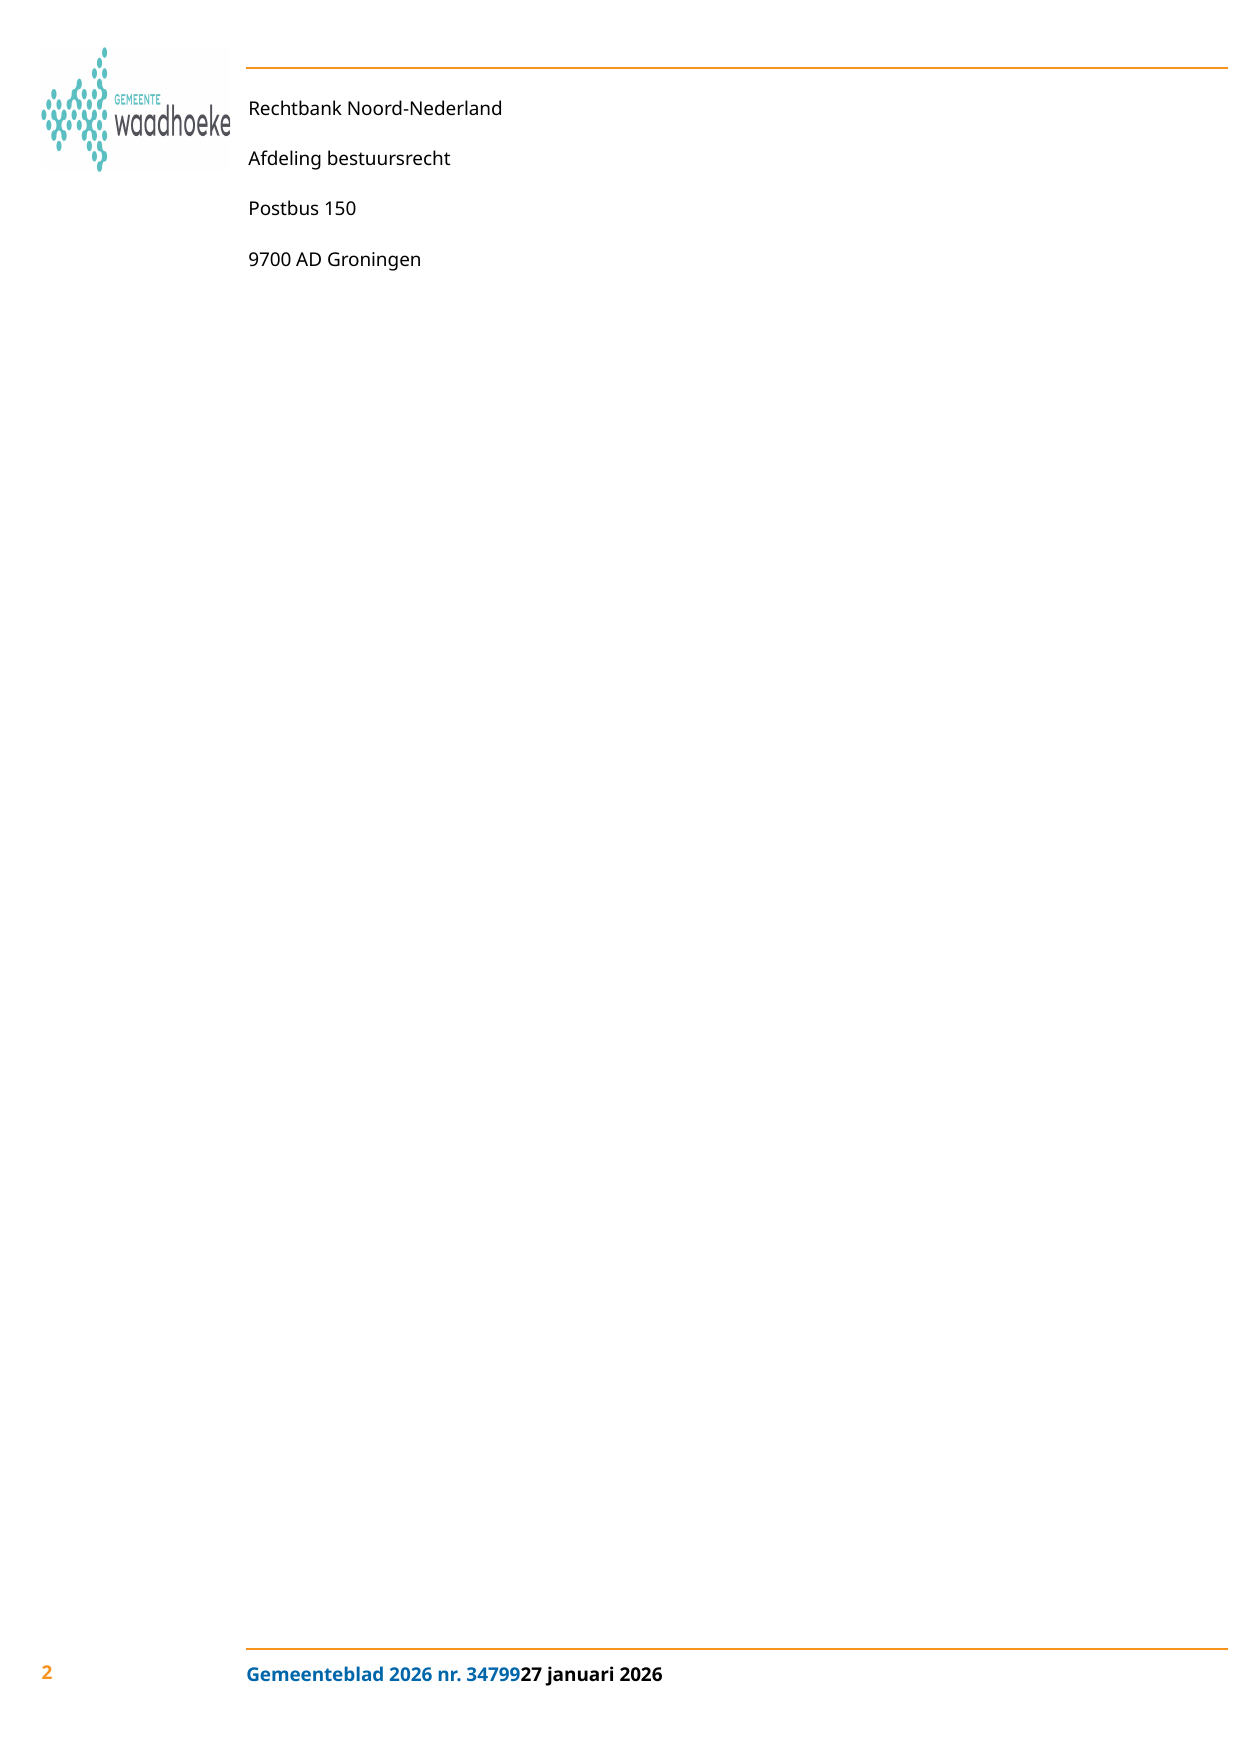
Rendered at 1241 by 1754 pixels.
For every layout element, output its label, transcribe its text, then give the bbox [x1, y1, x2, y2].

picture [41, 47, 231, 172]
text Rechtbank Noord-Nederland [248, 95, 1152, 121]
text Postbus 150 [248, 196, 1152, 221]
text 9700 AD Groningen [248, 246, 1152, 272]
text Afdeling bestuursrecht [248, 145, 1152, 171]
